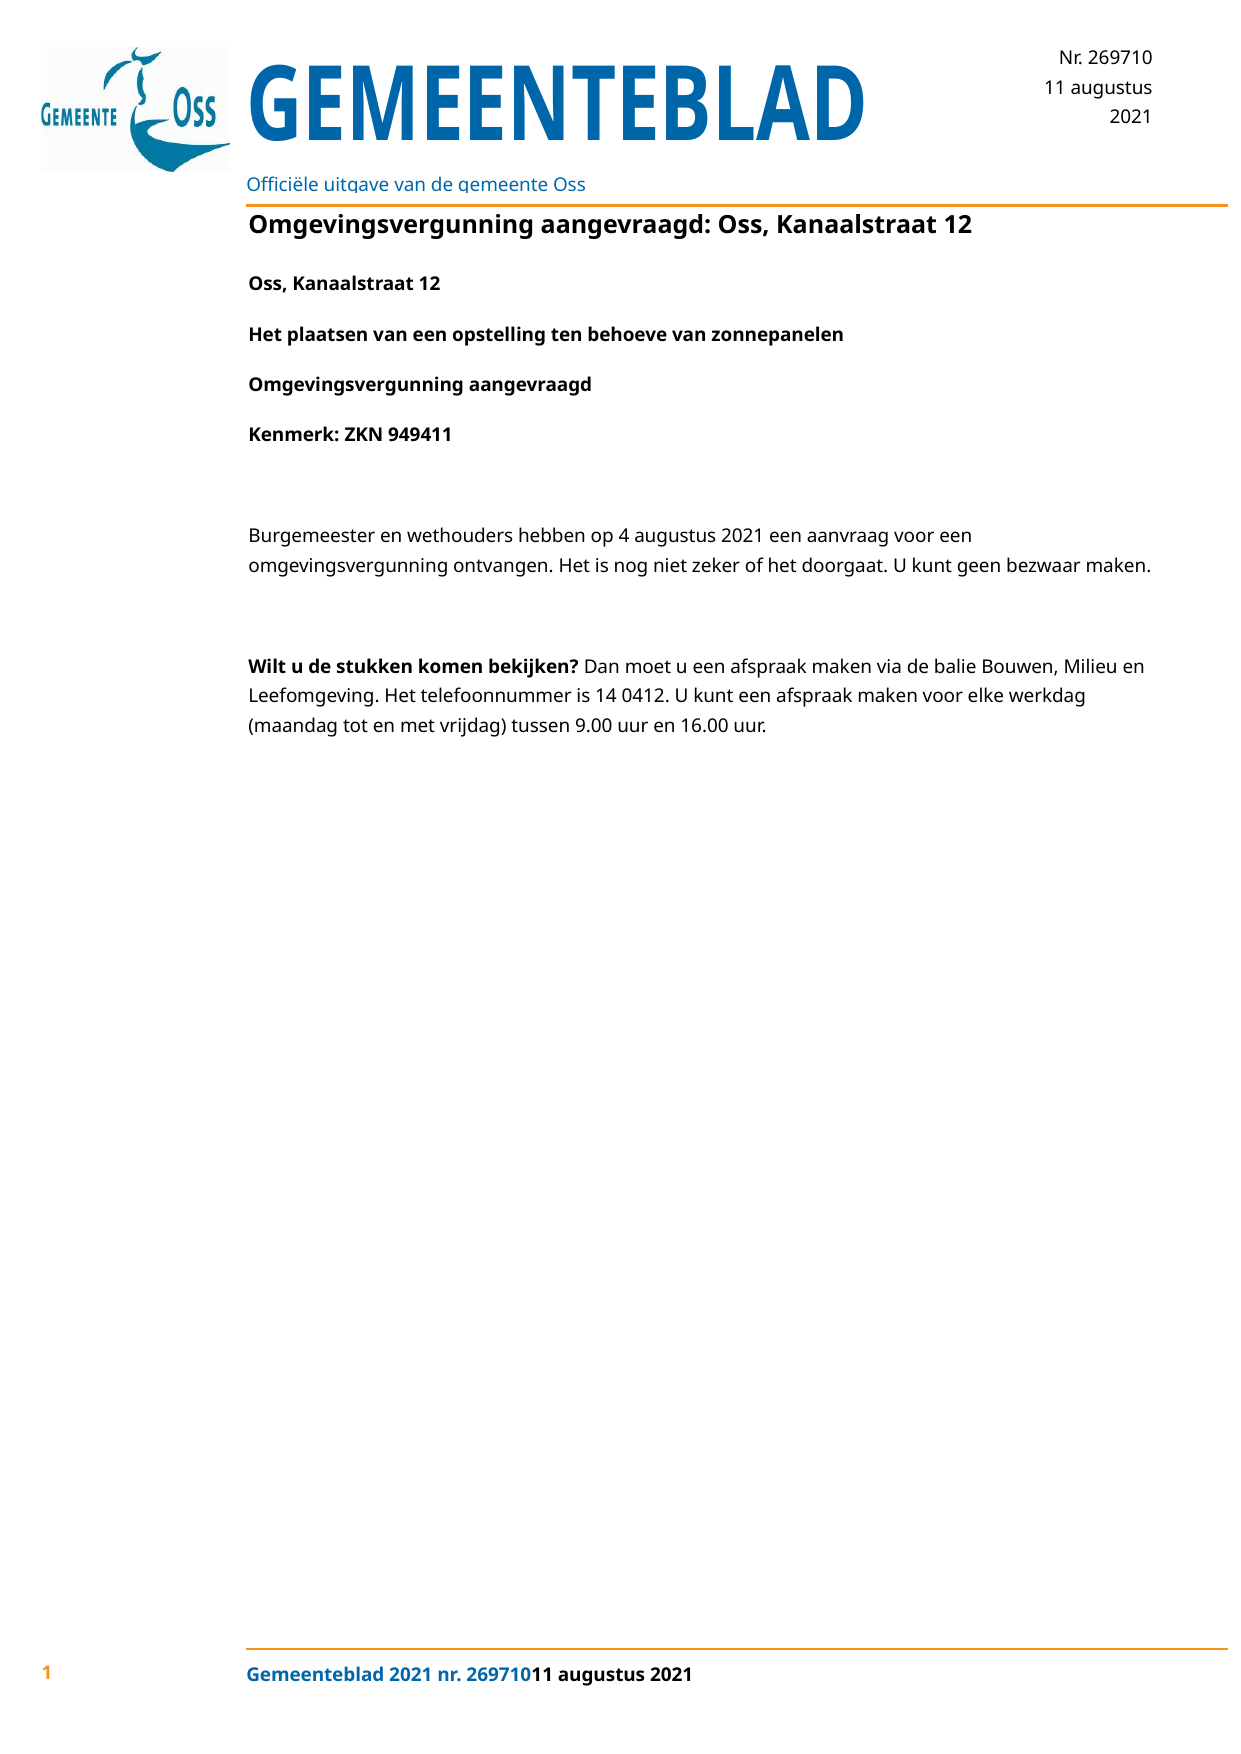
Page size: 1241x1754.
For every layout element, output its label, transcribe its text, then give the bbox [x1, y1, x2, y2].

text Het plaatsen van een opstelling ten behoeve van zonnepanelen [248, 321, 1152, 346]
text Oss, Kanaalstraat 12 [248, 270, 1152, 296]
picture [41, 47, 231, 172]
text Omgevingsvergunning aangevraagd [248, 371, 1152, 397]
text Burgemeester en wethouders hebben op 4 augustus 2021 een aanvraag voor een omgevingsvergunning ontvangen. Het is nog niet zeker of het doorgaat. U kunt geen bezwaar maken. [248, 522, 1152, 578]
text Wilt u de stukken komen bekijken? Dan moet u een afspraak maken via de balie Bouwen, Milieu en Leefomgeving. Het telefoonnummer is 14 0412. U kunt een afspraak maken voor elke werkdag (maandag tot en met vrijdag) tussen 9.00 uur en 16.00 uur. [248, 653, 1152, 738]
text Omgevingsvergunning aangevraagd: Oss, Kanaalstraat 12 [248, 207, 1152, 241]
text Kenmerk: ZKN 949411 [248, 422, 1152, 447]
